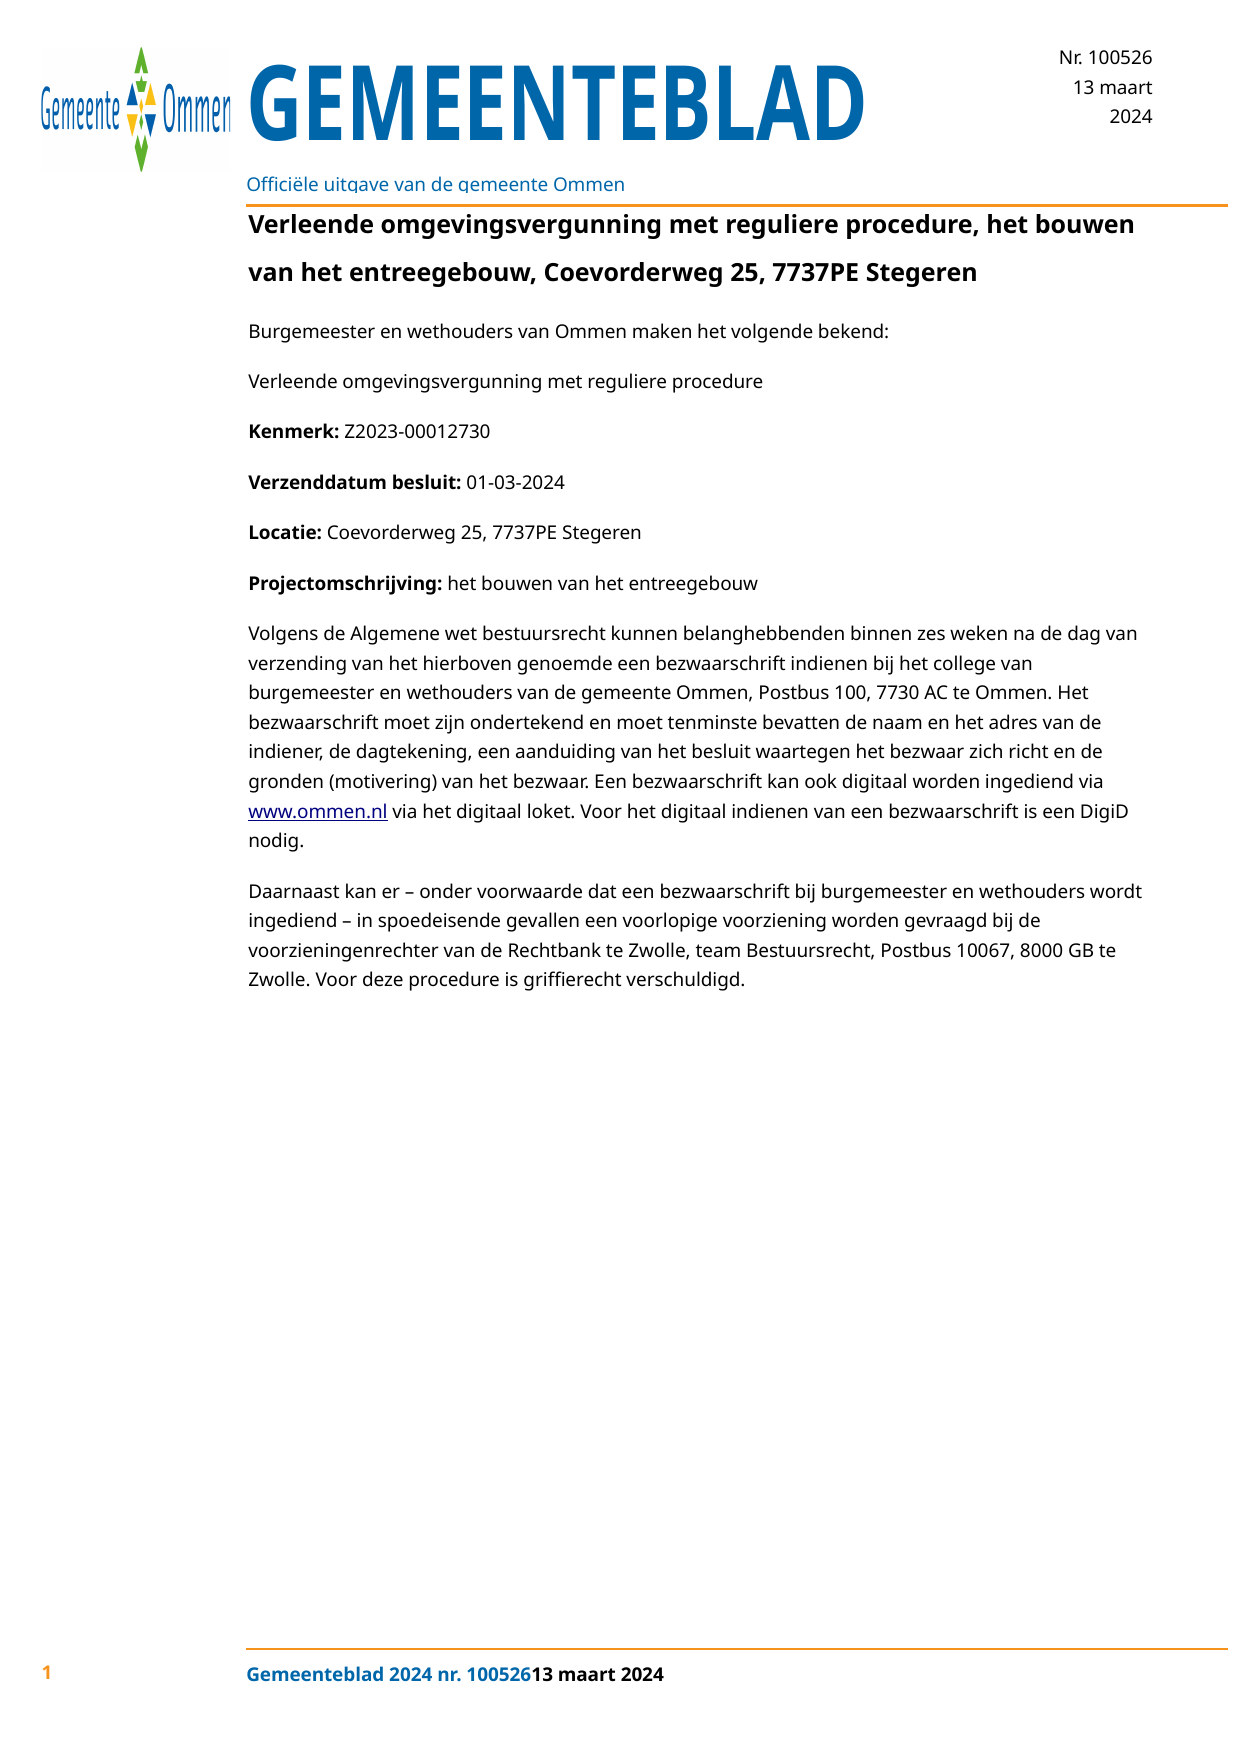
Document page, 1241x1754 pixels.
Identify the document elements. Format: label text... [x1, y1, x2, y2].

text Verzenddatum besluit: 01-03-2024 [248, 469, 1152, 495]
text Locatie: Coevorderweg 25, 7737PE Stegeren [248, 519, 1152, 545]
text Burgemeester en wethouders van Ommen maken het volgende bekend: [248, 318, 1152, 344]
text Kenmerk: Z2023-00012730 [248, 419, 1152, 444]
text Projectomschrijving: het bouwen van het entreegebouw [248, 570, 1152, 596]
text Verleende omgevingsvergunning met reguliere procedure [248, 368, 1152, 394]
text Volgens de Algemene wet bestuursrecht kunnen belanghebbenden binnen zes weken na de dag van verzending van het hierboven genoemde een bezwaarschrift indienen bij het college van burgemeester en wethouders van de gemeente Ommen, Postbus 100, 7730 AC te Ommen. Het bezwaarschrift moet zijn ondertekend en moet tenminste bevatten de naam en het adres van de indiener, de dagtekening, een aanduiding van het besluit waartegen het bezwaar zich richt en de gronden (motivering) van het bezwaar. Een bezwaarschrift kan ook digitaal worden ingediend via www.ommen.nl via het digitaal loket. Voor het digitaal indienen van een bezwaarschrift is een DigiD nodig. [248, 620, 1152, 853]
text Verleende omgevingsvergunning met reguliere procedure, het bouwen van het entreegebouw, Coevorderweg 25, 7737PE Stegeren [248, 207, 1152, 288]
picture [41, 47, 231, 172]
text Daarnaast kan er – onder voorwaarde dat een bezwaarschrift bij burgemeester en wethouders wordt ingediend – in spoedeisende gevallen een voorlopige voorziening worden gevraagd bij de voorzieningenrechter van de Rechtbank te Zwolle, team Bestuursrecht, Postbus 10067, 8000 GB te Zwolle. Voor deze procedure is griffierecht verschuldigd. [248, 878, 1152, 992]
